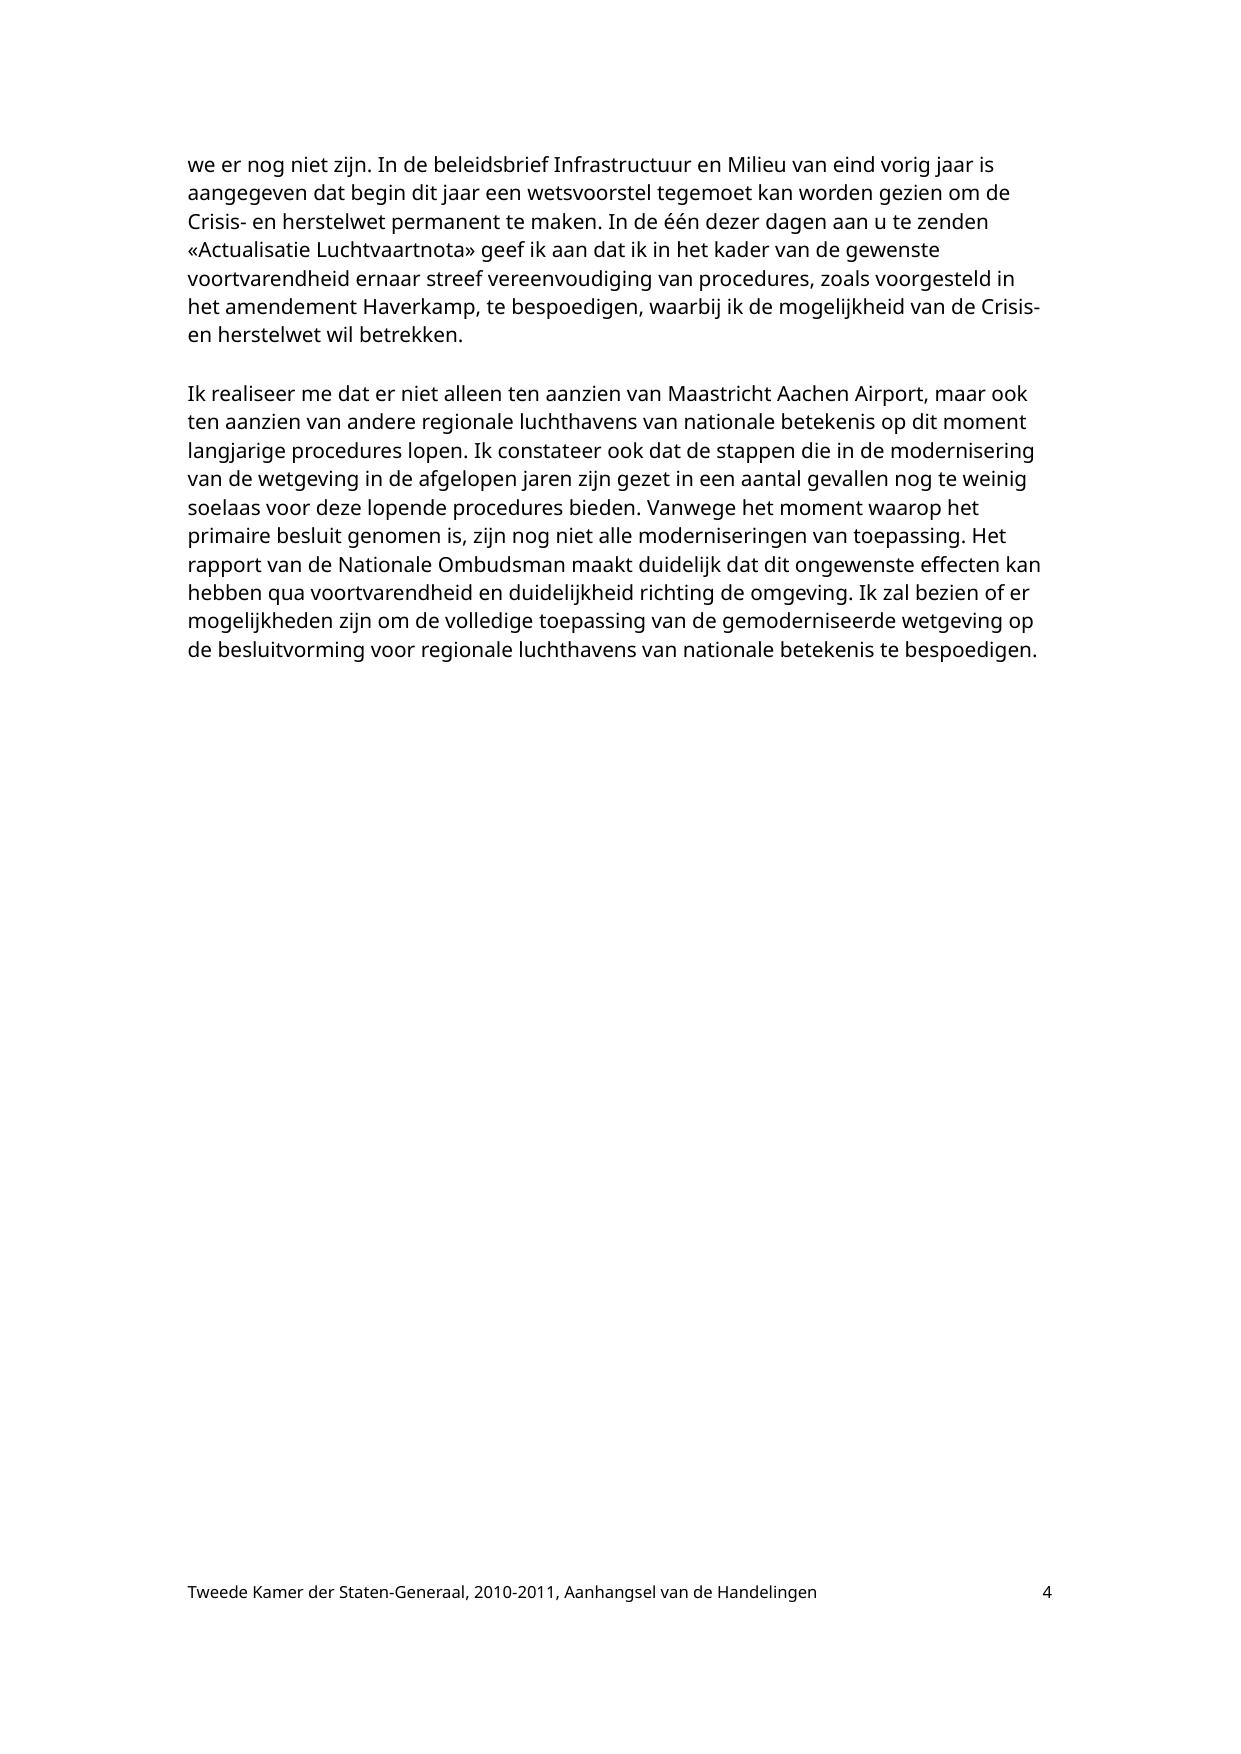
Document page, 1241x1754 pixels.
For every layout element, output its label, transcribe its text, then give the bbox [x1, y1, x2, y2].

text we er nog niet zijn. In de beleidsbrief Infrastructuur en Milieu van eind vorig jaar is aangegeven dat begin dit jaar een wetsvoorstel tegemoet kan worden gezien om de Crisis- en herstelwet permanent te maken. In de één dezer dagen aan u te zenden «Actualisatie Luchtvaartnota» geef ik aan dat ik in het kader van de gewenste voortvarendheid ernaar streef vereenvoudiging van procedures, zoals voorgesteld in het amendement Haverkamp, te bespoedigen, waarbij ik de mogelijkheid van de Crisis- en herstelwet wil betrekken. [187, 150, 1053, 349]
text Ik realiseer me dat er niet alleen ten aanzien van Maastricht Aachen Airport, maar ook ten aanzien van andere regionale luchthavens van nationale betekenis op dit moment langjarige procedures lopen. Ik constateer ook dat de stappen die in de modernisering van de wetgeving in de afgelopen jaren zijn gezet in een aantal gevallen nog te weinig soelaas voor deze lopende procedures bieden. Vanwege het moment waarop het primaire besluit genomen is, zijn nog niet alle moderniseringen van toepassing. Het rapport van de Nationale Ombudsman maakt duidelijk dat dit ongewenste effecten kan hebben qua voortvarendheid en duidelijkheid richting de omgeving. Ik zal bezien of er mogelijkheden zijn om de volledige toepassing van de gemoderniseerde wetgeving op de besluitvorming voor regionale luchthavens van nationale betekenis te bespoedigen. [187, 379, 1053, 663]
